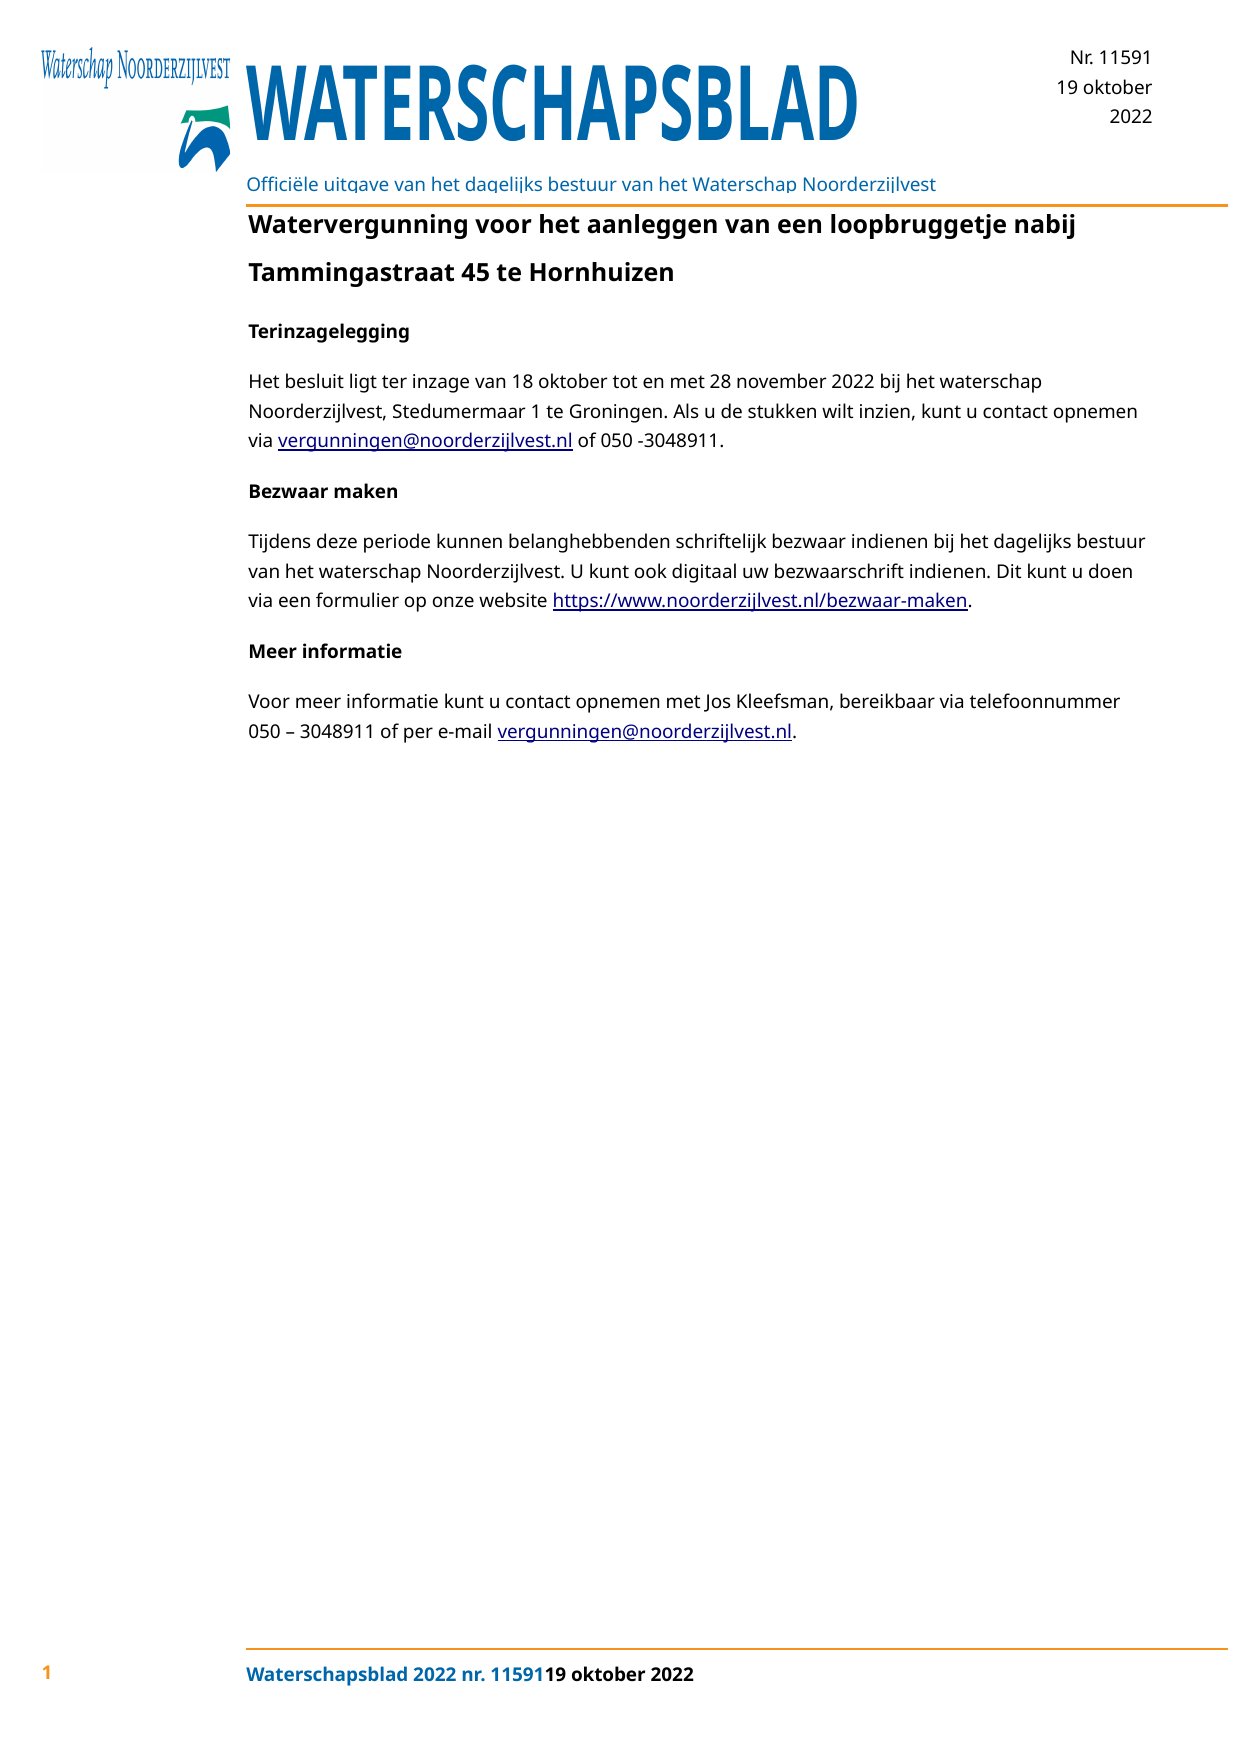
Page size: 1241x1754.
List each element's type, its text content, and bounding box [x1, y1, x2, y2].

picture [41, 47, 231, 172]
text Bezwaar maken [248, 478, 1152, 504]
text Terinzagelegging [248, 318, 1152, 344]
text Tijdens deze periode kunnen belanghebbenden schriftelijk bezwaar indienen bij het dagelijks bestuur van het waterschap Noorderzijlvest. U kunt ook digitaal uw bezwaarschrift indienen. Dit kunt u doen via een formulier op onze website https://www.noorderzijlvest.nl/bezwaar-maken. [248, 528, 1152, 613]
text Watervergunning voor het aanleggen van een loopbruggetje nabij Tammingastraat 45 te Hornhuizen [248, 207, 1152, 288]
text Het besluit ligt ter inzage van 18 oktober tot en met 28 november 2022 bij het waterschap Noorderzijlvest, Stedumermaar 1 te Groningen. Als u de stukken wilt inzien, kunt u contact opnemen via vergunningen@noorderzijlvest.nl of 050 -3048911. [248, 368, 1152, 453]
text Voor meer informatie kunt u contact opnemen met Jos Kleefsman, bereikbaar via telefoonnummer 050 – 3048911 of per e-mail vergunningen@noorderzijlvest.nl. [248, 688, 1152, 744]
text Meer informatie [248, 638, 1152, 664]
